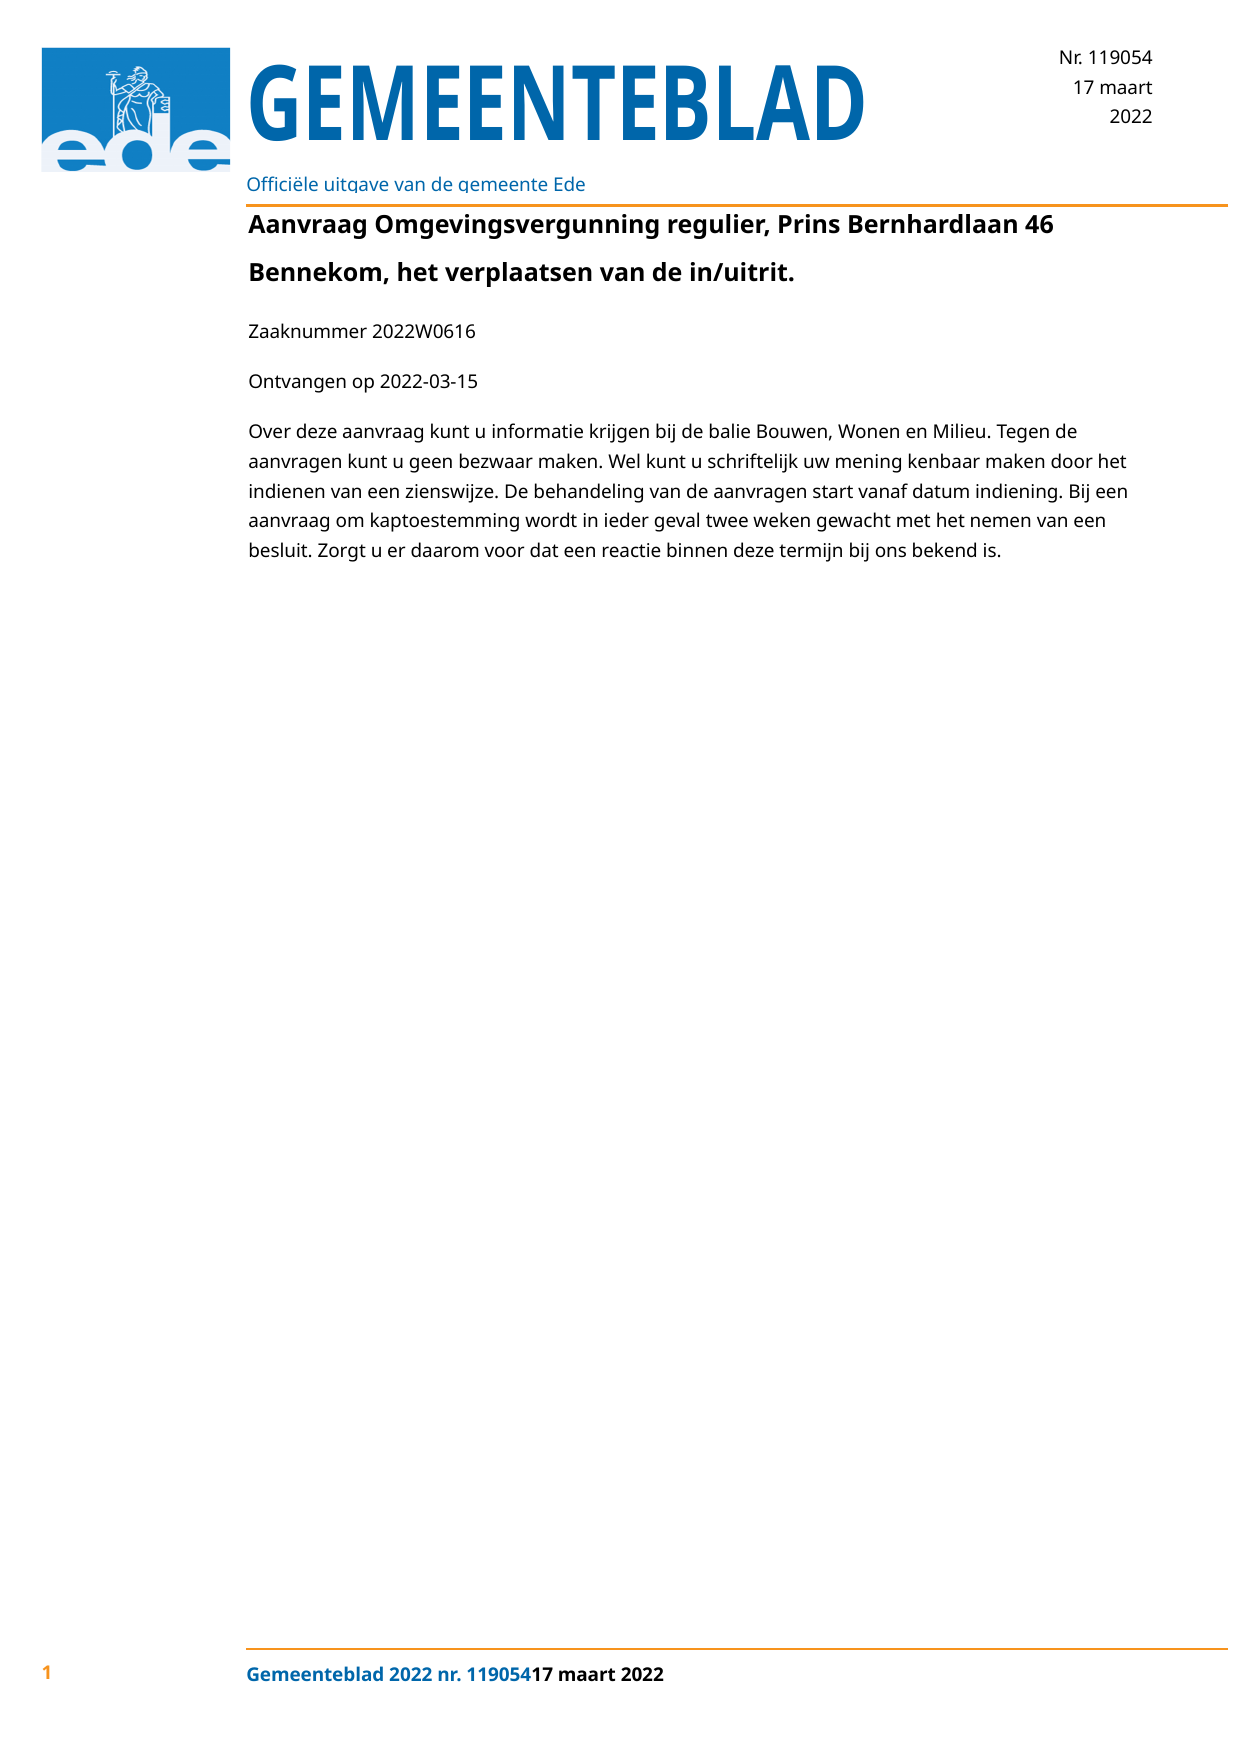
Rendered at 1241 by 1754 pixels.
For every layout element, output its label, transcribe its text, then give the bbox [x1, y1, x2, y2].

text Ontvangen op 2022-03-15 [248, 368, 1152, 394]
text Zaaknummer 2022W0616 [248, 318, 1152, 344]
text Aanvraag Omgevingsvergunning regulier, Prins Bernhardlaan 46 Bennekom, het verplaatsen van de in/uitrit. [248, 207, 1152, 288]
picture [41, 47, 231, 172]
text Over deze aanvraag kunt u informatie krijgen bij de balie Bouwen, Wonen en Milieu. Tegen de aanvragen kunt u geen bezwaar maken. Wel kunt u schriftelijk uw mening kenbaar maken door het indienen van een zienswijze. De behandeling van de aanvragen start vanaf datum indiening. Bij een aanvraag om kaptoestemming wordt in ieder geval twee weken gewacht met het nemen van een besluit. Zorgt u er daarom voor dat een reactie binnen deze termijn bij ons bekend is. [248, 419, 1152, 563]
